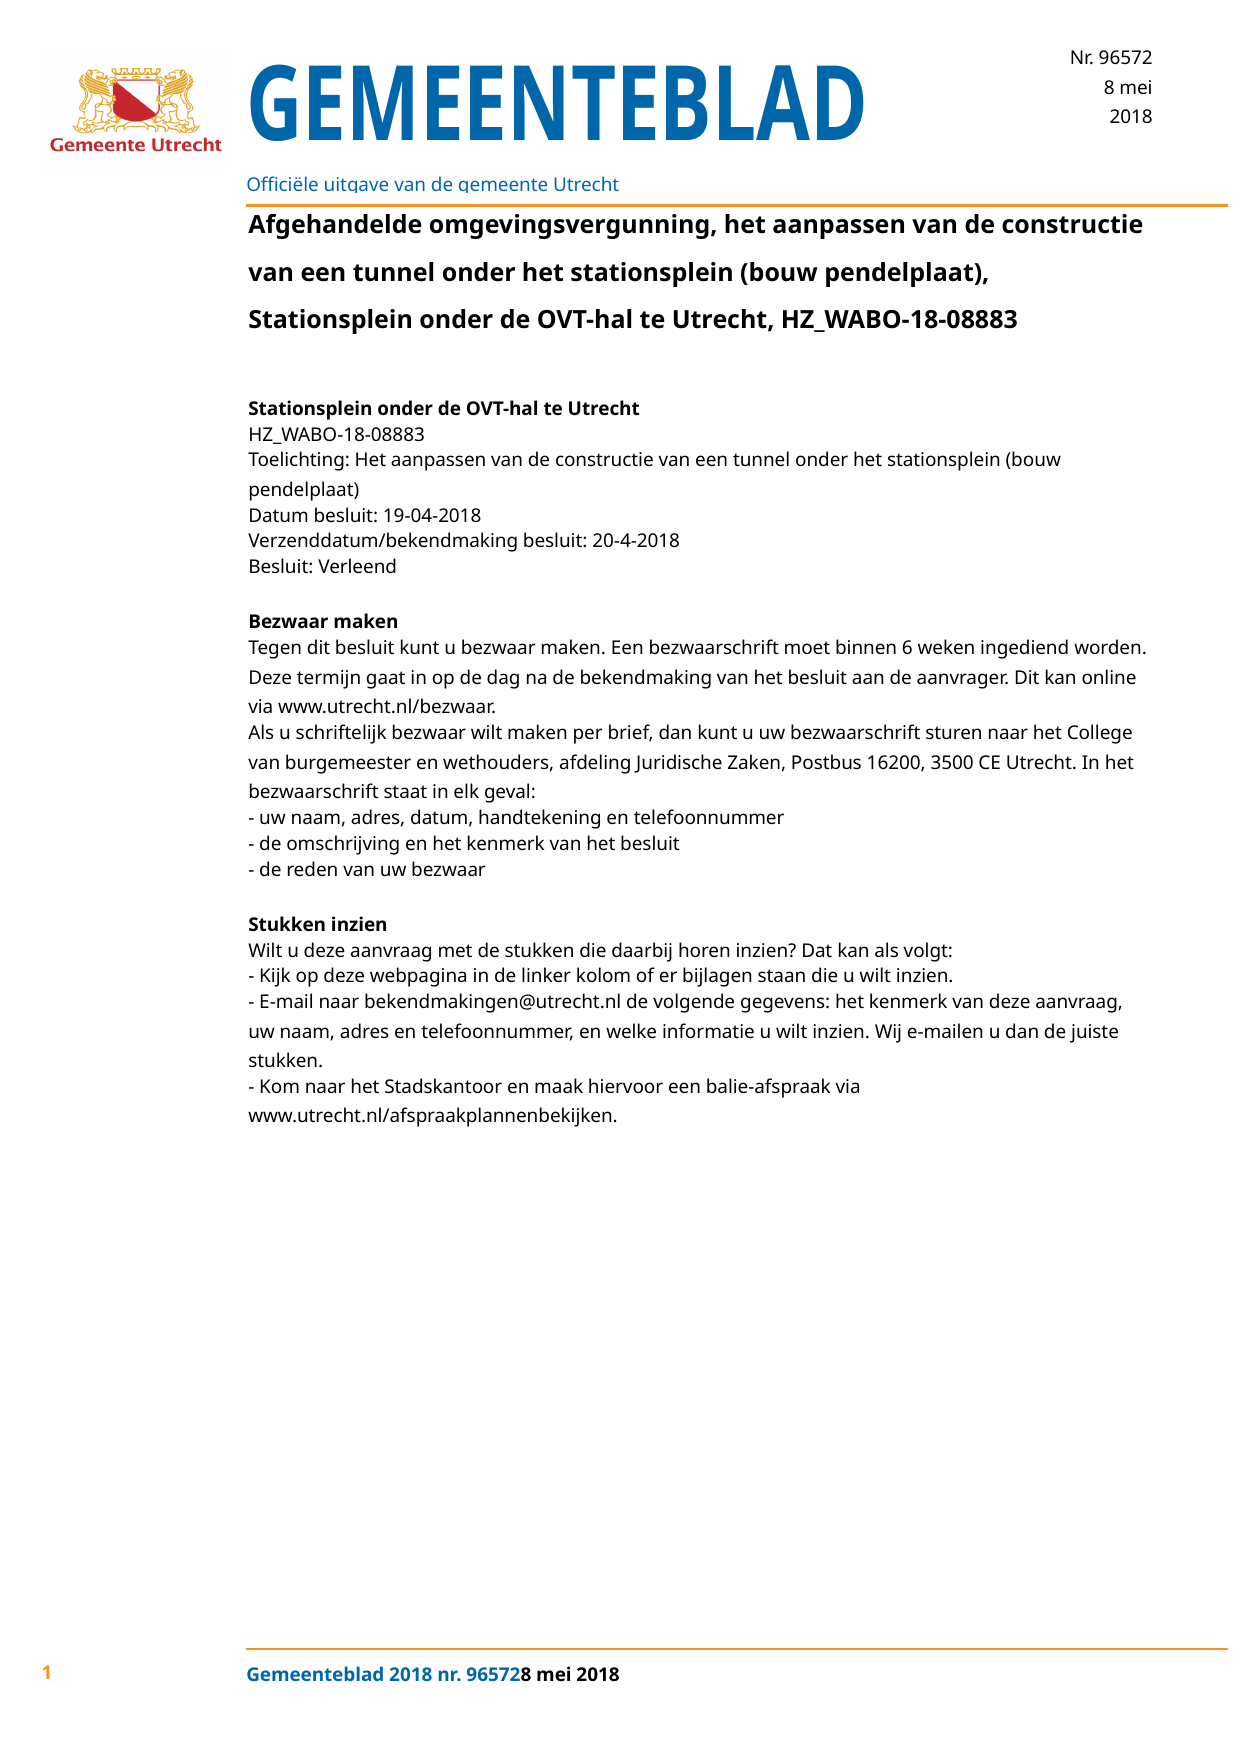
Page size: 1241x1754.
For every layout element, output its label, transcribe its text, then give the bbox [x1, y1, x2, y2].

table_cell - E-mail naar bekendmakingen@utrecht.nl de volgende gegevens: het kenmerk van deze aanvraag, uw naam, adres en telefoonnummer, en welke informatie u wilt inzien. Wij e-mailen u dan de juiste stukken. [248, 988, 1152, 1073]
table_cell - uw naam, adres, datum, handtekening en telefoonnummer [248, 804, 1152, 830]
table_cell - Kijk op deze webpagina in de linker kolom of er bijlagen staan die u wilt inzien. [248, 963, 1152, 988]
table_cell Toelichting: Het aanpassen van de constructie van een tunnel onder het stationsplein (bouw pendelplaat) [248, 447, 1152, 502]
table_header Stationsplein onder de OVT-hal te Utrecht [248, 395, 1152, 421]
text Afgehandelde omgevingsvergunning, het aanpassen van de constructie van een tunnel onder het stationsplein (bouw pendelplaat), Stationsplein onder de OVT-hal te Utrecht, HZ_WABO-18-08883 [248, 207, 1152, 336]
table_cell Besluit: Verleend [248, 554, 1152, 609]
table_cell Verzenddatum/bekendmaking besluit: 20-4-2018 [248, 528, 1152, 553]
table_cell HZ_WABO-18-08883 [248, 421, 1152, 447]
table_cell Stukken inzien [248, 911, 1152, 937]
table_cell Als u schriftelijk bezwaar wilt maken per brief, dan kunt u uw bezwaarschrift sturen naar het College van burgemeester en wethouders, afdeling Juridische Zaken, Postbus 16200, 3500 CE Utrecht. In het bezwaarschrift staat in elk geval: [248, 719, 1152, 804]
table_cell Bezwaar maken [248, 609, 1152, 634]
picture [41, 47, 231, 172]
table_cell Datum besluit: 19-04-2018 [248, 502, 1152, 528]
table_cell - de reden van uw bezwaar [248, 856, 1152, 911]
table_cell Tegen dit besluit kunt u bezwaar maken. Een bezwaarschrift moet binnen 6 weken ingediend worden. Deze termijn gaat in op de dag na de bekendmaking van het besluit aan de aanvrager. Dit kan online via www.utrecht.nl/bezwaar. [248, 635, 1152, 719]
table_cell - de omschrijving en het kenmerk van het besluit [248, 830, 1152, 856]
table_cell Wilt u deze aanvraag met de stukken die daarbij horen inzien? Dat kan als volgt: [248, 937, 1152, 962]
table_cell - Kom naar het Stadskantoor en maak hiervoor een balie-afspraak via www.utrecht.nl/afspraakplannenbekijken. [248, 1073, 1152, 1128]
